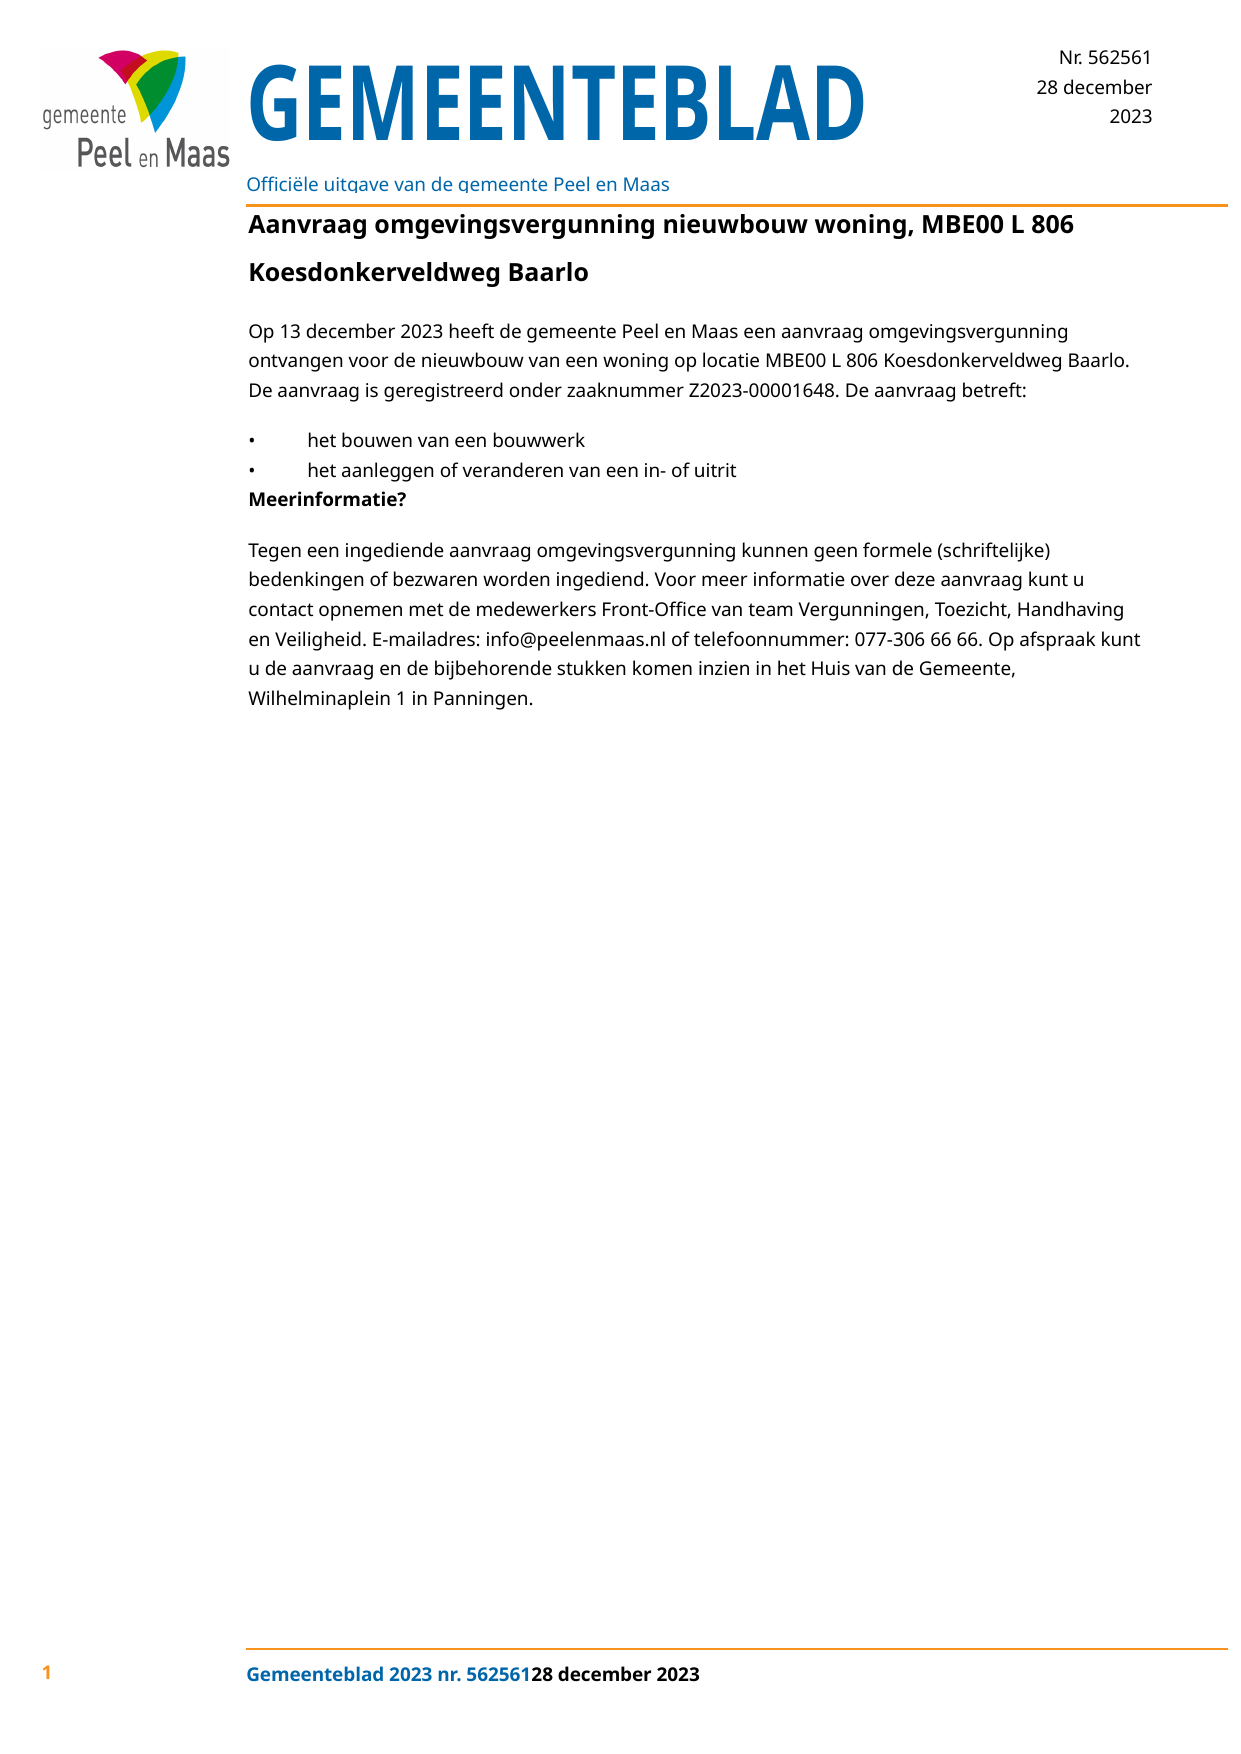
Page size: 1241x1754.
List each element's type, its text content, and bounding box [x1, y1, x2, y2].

text Op 13 december 2023 heeft de gemeente Peel en Maas een aanvraag omgevingsvergunning ontvangen voor de nieuwbouw van een woning op locatie MBE00 L 806 Koesdonkerveldweg Baarlo. De aanvraag is geregistreerd onder zaaknummer Z2023-00001648. De aanvraag betreft: [248, 318, 1152, 403]
list het bouwen van een bouwwerk [248, 427, 1152, 453]
text Meerinformatie? [248, 487, 1152, 512]
picture [41, 47, 231, 172]
list het aanleggen of veranderen van een in- of uitrit [248, 457, 1152, 483]
text Aanvraag omgevingsvergunning nieuwbouw woning, MBE00 L 806 Koesdonkerveldweg Baarlo [248, 207, 1152, 288]
text Tegen een ingediende aanvraag omgevingsvergunning kunnen geen formele (schriftelijke) bedenkingen of bezwaren worden ingediend. Voor meer informatie over deze aanvraag kunt u contact opnemen met de medewerkers Front-Office van team Vergunningen, Toezicht, Handhaving en Veiligheid. E-mailadres: info@peelenmaas.nl of telefoonnummer: 077-306 66 66. Op afspraak kunt u de aanvraag en de bijbehorende stukken komen inzien in het Huis van de Gemeente, Wilhelminaplein 1 in Panningen. [248, 537, 1152, 711]
